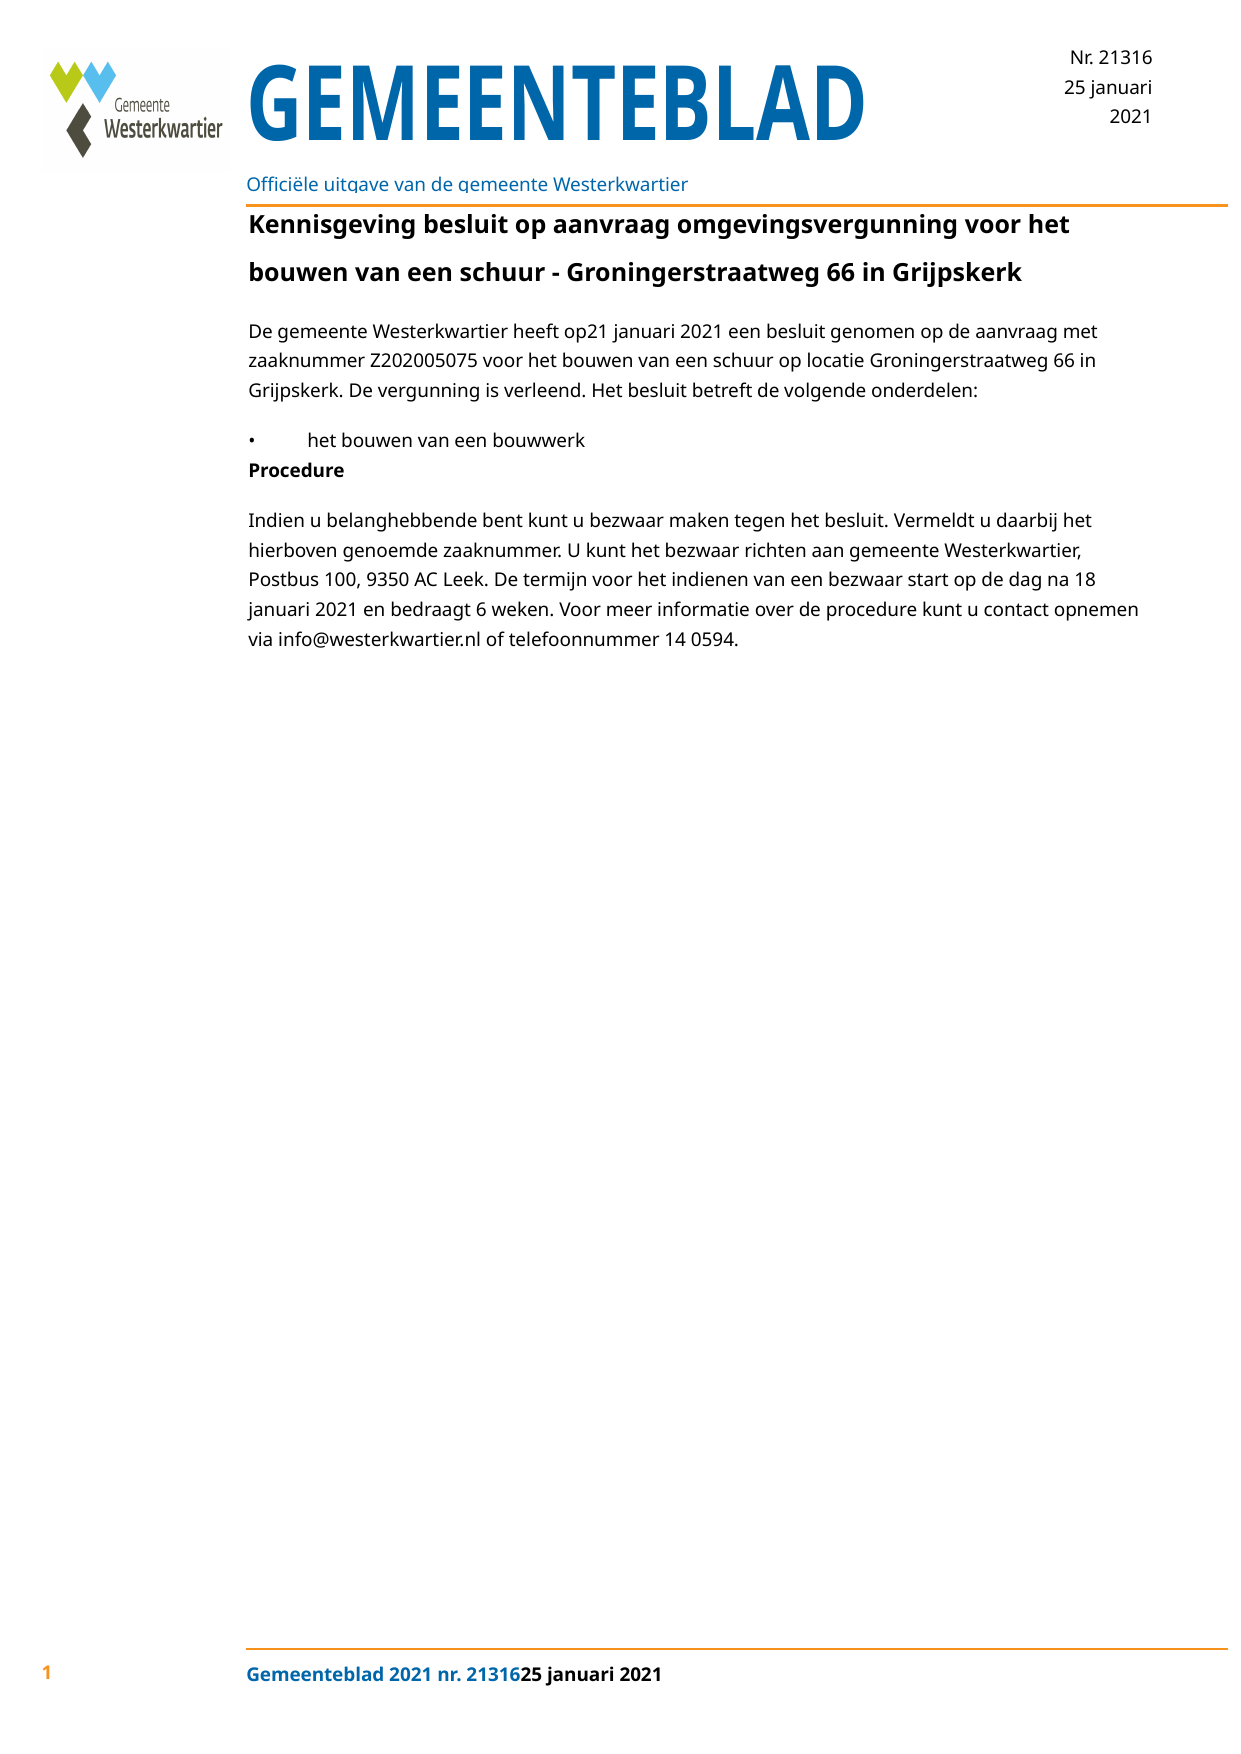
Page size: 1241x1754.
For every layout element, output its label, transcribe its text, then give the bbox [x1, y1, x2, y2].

list het bouwen van een bouwwerk [248, 427, 1152, 453]
text De gemeente Westerkwartier heeft op21 januari 2021 een besluit genomen op de aanvraag met zaaknummer Z202005075 voor het bouwen van een schuur op locatie Groningerstraatweg 66 in Grijpskerk. De vergunning is verleend. Het besluit betreft de volgende onderdelen: [248, 318, 1152, 403]
text Procedure [248, 457, 1152, 483]
text Kennisgeving besluit op aanvraag omgevingsvergunning voor het bouwen van een schuur - Groningerstraatweg 66 in Grijpskerk [248, 207, 1152, 288]
text Indien u belanghebbende bent kunt u bezwaar maken tegen het besluit. Vermeldt u daarbij het hierboven genoemde zaaknummer. U kunt het bezwaar richten aan gemeente Westerkwartier, Postbus 100, 9350 AC Leek. De termijn voor het indienen van een bezwaar start op de dag na 18 januari 2021 en bedraagt 6 weken. Voor meer informatie over de procedure kunt u contact opnemen via info@westerkwartier.nl of telefoonnummer 14 0594. [248, 507, 1152, 652]
picture [41, 47, 231, 172]
